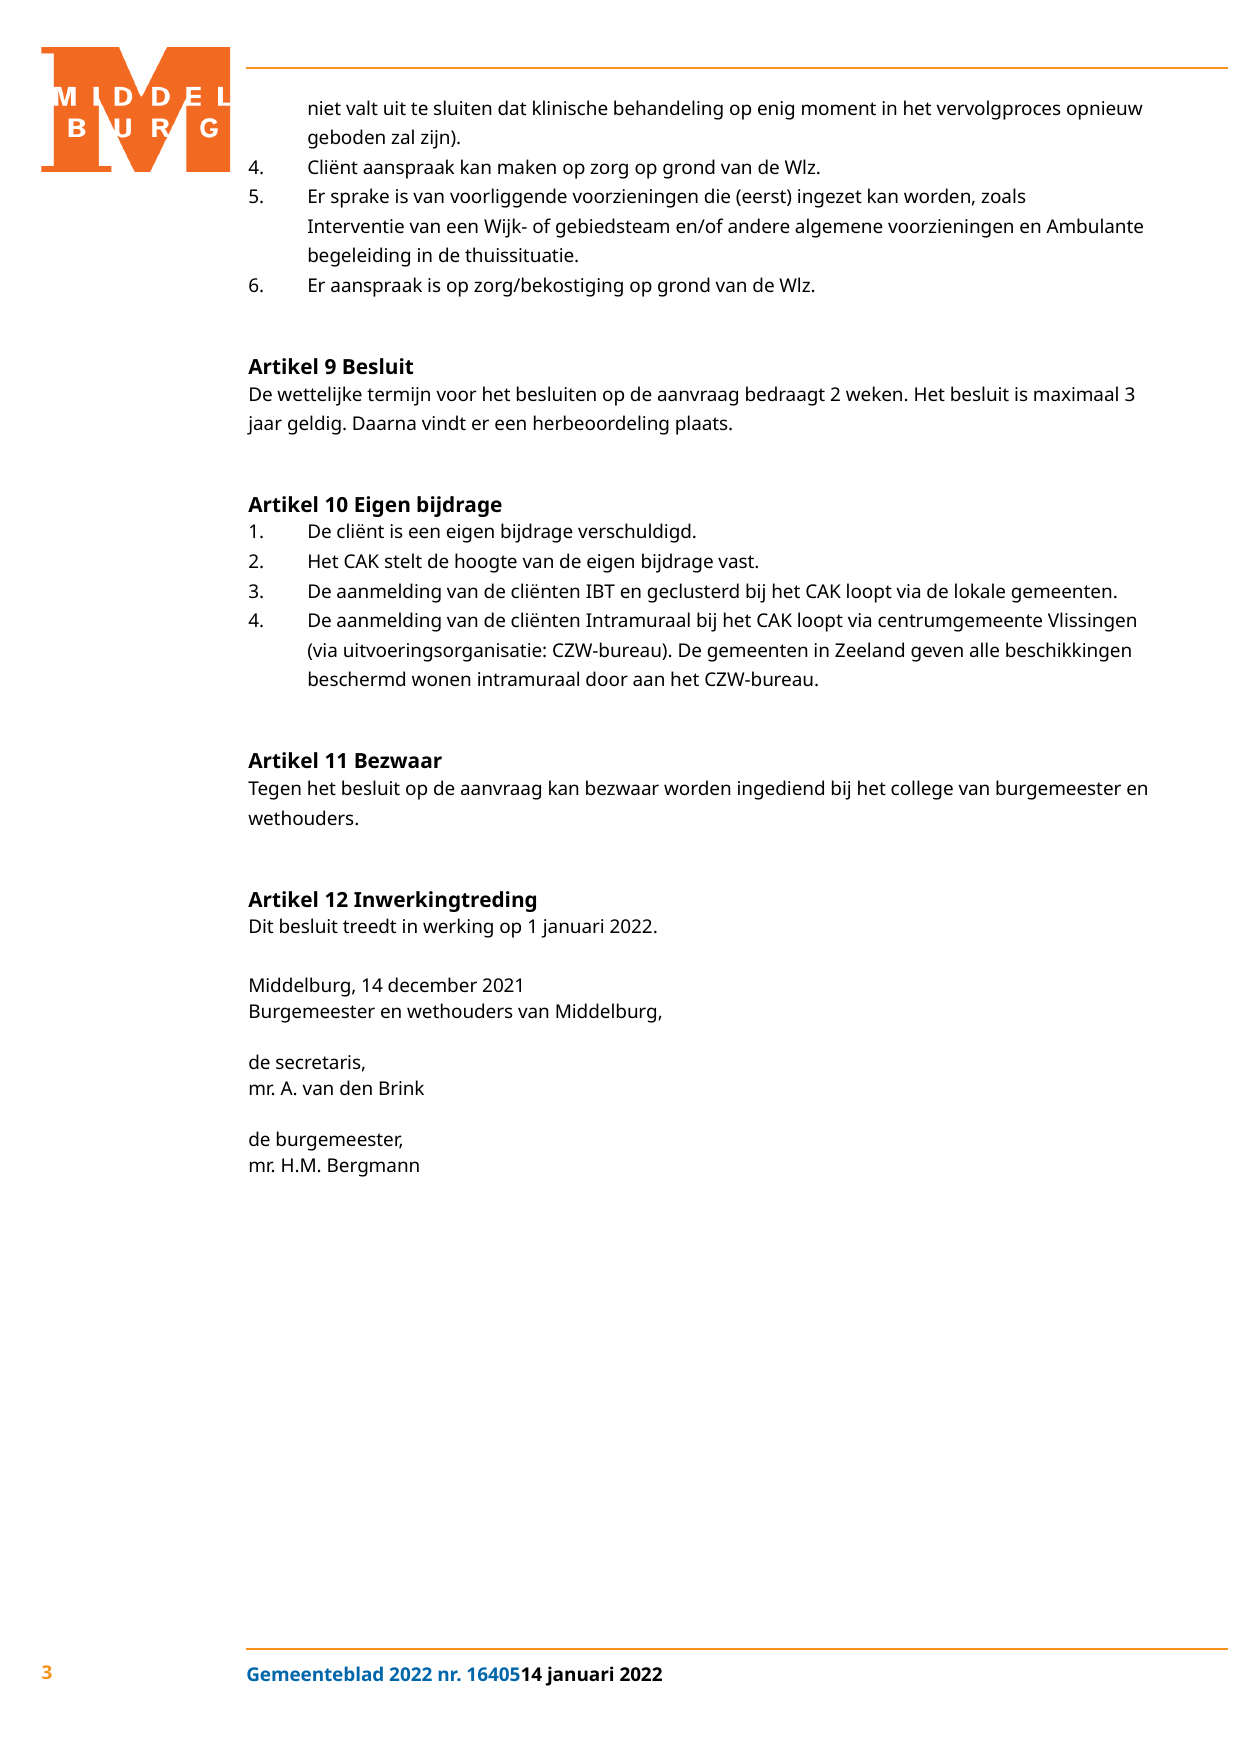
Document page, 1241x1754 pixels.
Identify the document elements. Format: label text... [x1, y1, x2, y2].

list Er aanspraak is op zorg/bekostiging op grond van de Wlz. [248, 272, 1152, 298]
list Het CAK stelt de hoogte van de eigen bijdrage vast. [248, 548, 1152, 574]
text Artikel 12 Inwerkingtreding [248, 885, 1152, 913]
text Burgemeester en wethouders van Middelburg, [248, 998, 1152, 1024]
text de secretaris, [248, 1049, 1152, 1075]
text Artikel 10 Eigen bijdrage [248, 490, 1152, 519]
text mr. A. van den Brink [248, 1075, 1152, 1101]
list Cliënt aanspraak kan maken op zorg op grond van de Wlz. [248, 154, 1152, 180]
text De wettelijke termijn voor het besluiten op de aanvraag bedraagt 2 weken. Het besluit is maximaal 3 jaar geldig. Daarna vindt er een herbeoordeling plaats. [248, 381, 1152, 436]
picture [41, 47, 231, 172]
list Er sprake is van voorliggende voorzieningen die (eerst) ingezet kan worden, zoals [248, 183, 1152, 209]
list De aanmelding van de cliënten IBT en geclusterd bij het CAK loopt via de lokale gemeenten. [248, 578, 1152, 604]
list niet valt uit te sluiten dat klinische behandeling op enig moment in het vervolgproces opnieuw geboden zal zijn). [248, 95, 1152, 150]
list Interventie van een Wijk- of gebiedsteam en/of andere algemene voorzieningen en Ambulante begeleiding in de thuissituatie. [248, 213, 1152, 268]
list De aanmelding van de cliënten Intramuraal bij het CAK loopt via centrumgemeente Vlissingen (via uitvoeringsorganisatie: CZW-bureau). De gemeenten in Zeeland geven alle beschikkingen beschermd wonen intramuraal door aan het CZW-bureau. [248, 607, 1152, 692]
text Dit besluit treedt in werking op 1 januari 2022. [248, 913, 1152, 939]
text Artikel 9 Besluit [248, 352, 1152, 381]
text mr. H.M. Bergmann [248, 1152, 1152, 1178]
text Middelburg, 14 december 2021 [248, 972, 1152, 998]
text Tegen het besluit op de aanvraag kan bezwaar worden ingediend bij het college van burgemeester en wethouders. [248, 775, 1152, 830]
list De cliënt is een eigen bijdrage verschuldigd. [248, 519, 1152, 544]
text Artikel 11 Bezwaar [248, 747, 1152, 775]
text de burgemeester, [248, 1127, 1152, 1152]
